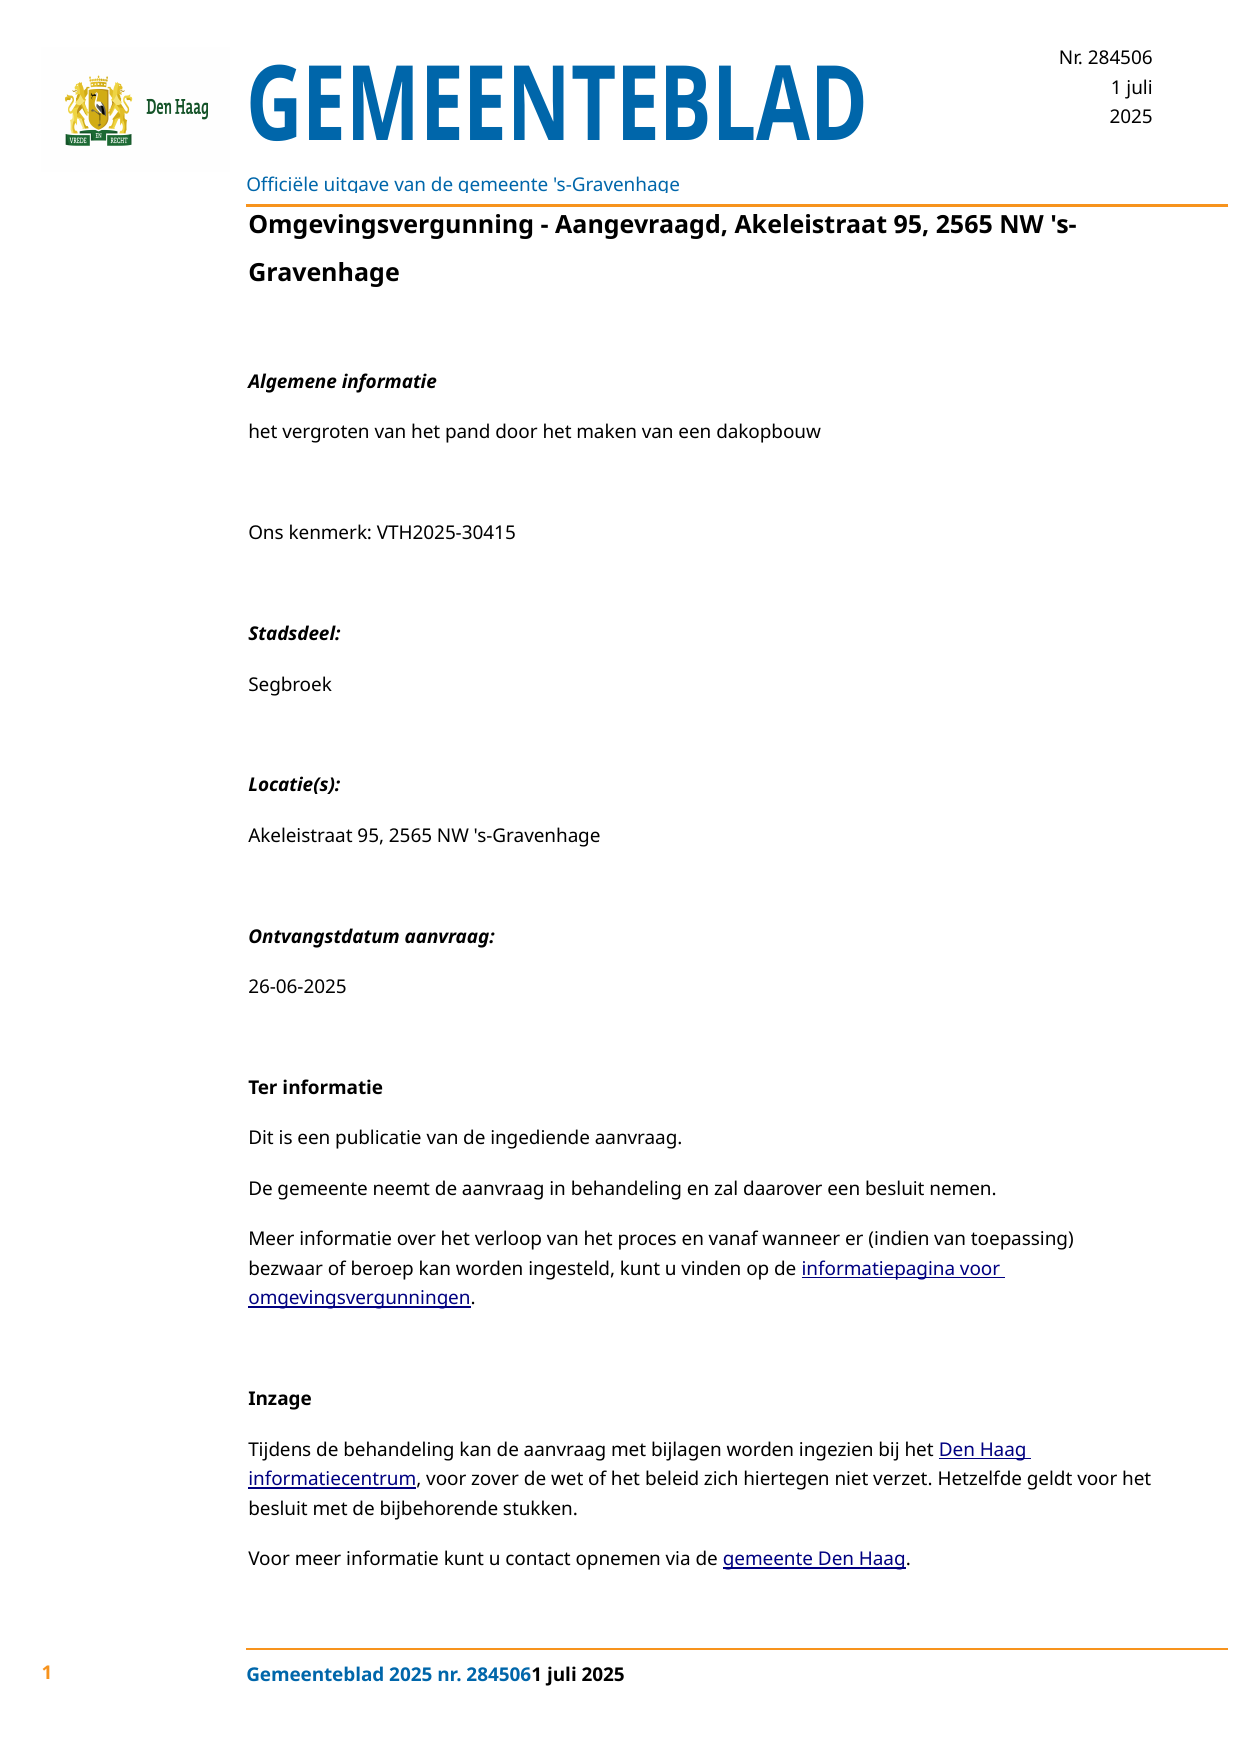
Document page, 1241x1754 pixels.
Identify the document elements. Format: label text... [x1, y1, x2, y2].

text Voor meer informatie kunt u contact opnemen via de gemeente Den Haag. [248, 1545, 1152, 1571]
text Segbroek [248, 671, 1152, 697]
text De gemeente neemt de aanvraag in behandeling en zal daarover een besluit nemen. [248, 1175, 1152, 1201]
text Ontvangstdatum aanvraag: [248, 923, 1152, 949]
text Ons kenmerk: VTH2025-30415 [248, 519, 1152, 545]
text Algemene informatie [248, 368, 1152, 394]
text het vergroten van het pand door het maken van een dakopbouw [248, 419, 1152, 444]
text Dit is een publicatie van de ingediende aanvraag. [248, 1124, 1152, 1150]
text Akeleistraat 95, 2565 NW 's-Gravenhage [248, 822, 1152, 848]
text Tijdens de behandeling kan de aanvraag met bijlagen worden ingezien bij het Den Haag informatiecentrum, voor zover de wet of het beleid zich hiertegen niet verzet. Hetzelfde geldt voor het besluit met de bijbehorende stukken. [248, 1436, 1152, 1521]
text Stadsdeel: [248, 620, 1152, 646]
text Omgevingsvergunning - Aangevraagd, Akeleistraat 95, 2565 NW 's-Gravenhage [248, 207, 1152, 288]
text 26-06-2025 [248, 973, 1152, 999]
text Inzage [248, 1385, 1152, 1411]
text Locatie(s): [248, 772, 1152, 797]
picture [41, 47, 231, 172]
text Ter informatie [248, 1074, 1152, 1100]
text Meer informatie over het verloop van het proces en vanaf wanneer er (indien van toepassing) bezwaar of beroep kan worden ingesteld, kunt u vinden op de informatiepagina voor omgevingsvergunningen. [248, 1225, 1152, 1310]
